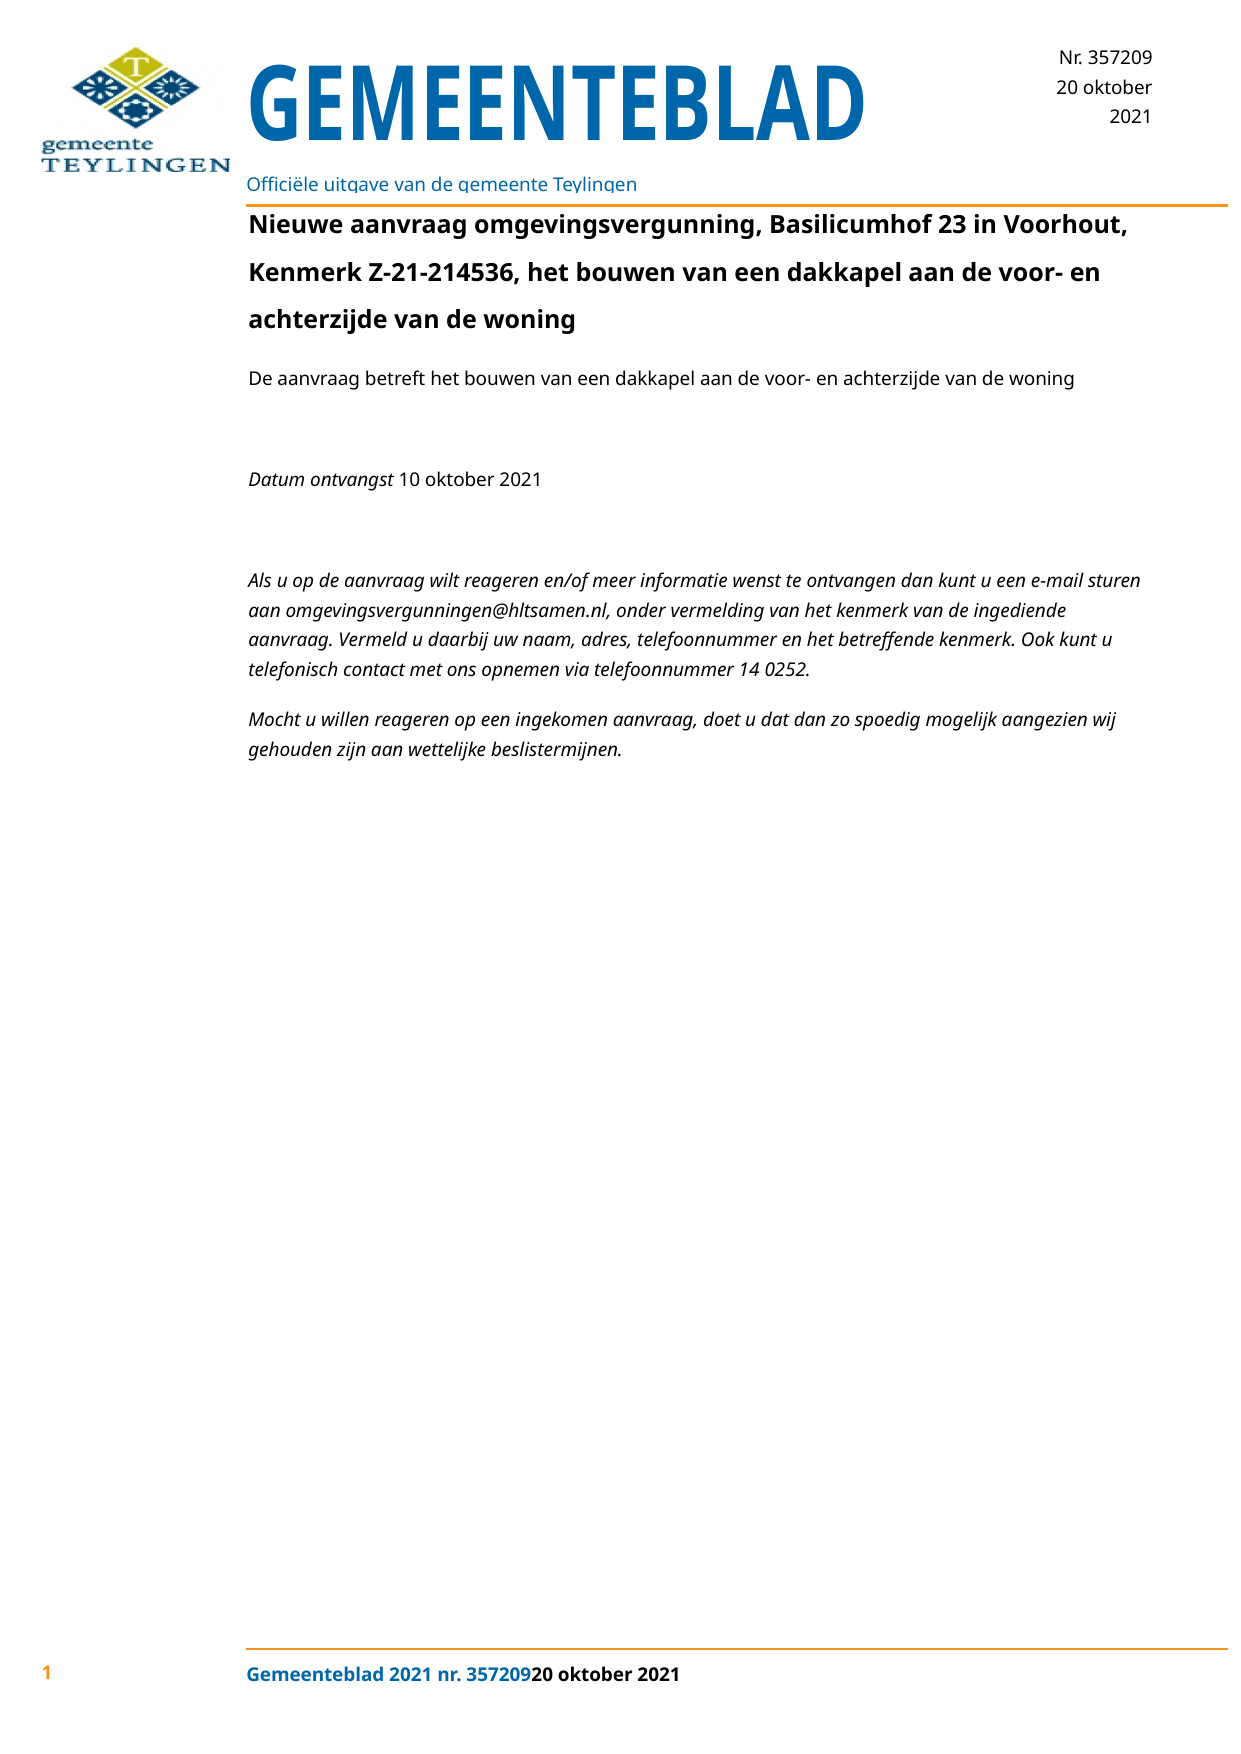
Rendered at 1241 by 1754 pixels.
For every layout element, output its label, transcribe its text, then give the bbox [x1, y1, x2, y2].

text De aanvraag betreft het bouwen van een dakkapel aan de voor- en achterzijde van de woning [248, 366, 1152, 391]
text Mocht u willen reageren op een ingekomen aanvraag, doet u dat dan zo spoedig mogelijk aangezien wij gehouden zijn aan wettelijke beslistermijnen. [248, 706, 1152, 762]
text Datum ontvangst 10 oktober 2021 [248, 466, 1152, 492]
text Nieuwe aanvraag omgevingsvergunning, Basilicumhof 23 in Voorhout, Kenmerk Z-21-214536, het bouwen van een dakkapel aan de voor- en achterzijde van de woning [248, 207, 1152, 336]
text Als u op de aanvraag wilt reageren en/of meer informatie wenst te ontvangen dan kunt u een e-mail sturen aan omgevingsvergunningen@hltsamen.nl, onder vermelding van het kenmerk van de ingediende aanvraag. Vermeld u daarbij uw naam, adres, telefoonnummer en het betreffende kenmerk. Ook kunt u telefonisch contact met ons opnemen via telefoonnummer 14 0252. [248, 567, 1152, 682]
picture [41, 47, 231, 172]
